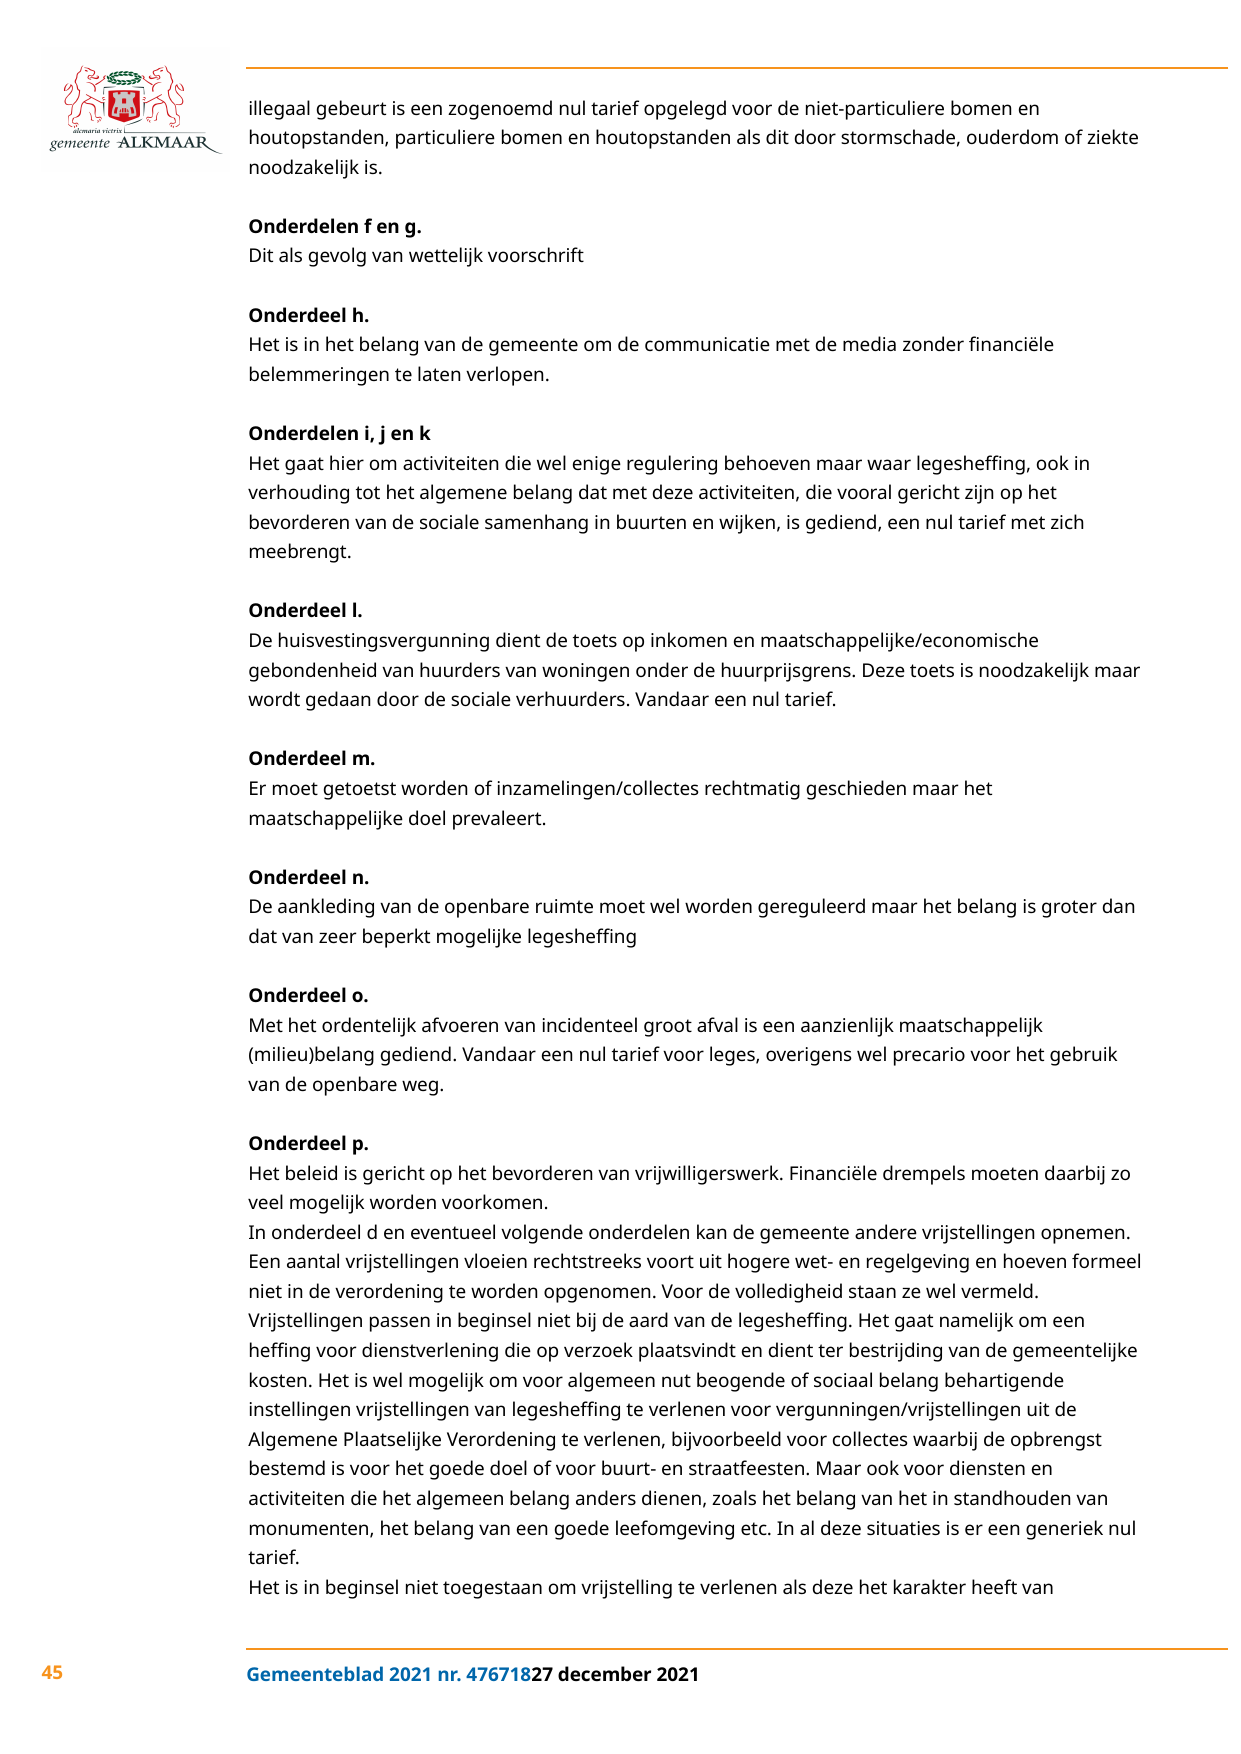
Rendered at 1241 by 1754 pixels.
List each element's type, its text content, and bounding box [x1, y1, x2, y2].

text Onderdelen f en g. [248, 213, 1152, 239]
text De huisvestingsvergunning dient de toets op inkomen en maatschappelijke/economische gebondenheid van huurders van woningen onder de huurprijsgrens. Deze toets is noodzakelijk maar wordt gedaan door de sociale verhuurders. Vandaar een nul tarief. [248, 627, 1152, 712]
text Het beleid is gericht op het bevorderen van vrijwilligerswerk. Financiële drempels moeten daarbij zo veel mogelijk worden voorkomen. [248, 1160, 1152, 1215]
text Het gaat hier om activiteiten die wel enige regulering behoeven maar waar legesheffing, ook in verhouding tot het algemene belang dat met deze activiteiten, die vooral gericht zijn op het bevorderen van de sociale samenhang in buurten en wijken, is gediend, een nul tarief met zich meebrengt. [248, 450, 1152, 564]
text De aankleding van de openbare ruimte moet wel worden gereguleerd maar het belang is groter dan dat van zeer beperkt mogelijke legesheffing [248, 893, 1152, 949]
text Het is in beginsel niet toegestaan om vrijstelling te verlenen als deze het karakter heeft van [248, 1574, 1152, 1600]
text Onderdeel p. [248, 1130, 1152, 1156]
text Het is in het belang van de gemeente om de communicatie met de media zonder financiële belemmeringen te laten verlopen. [248, 331, 1152, 387]
text Onderdeel l. [248, 598, 1152, 623]
text Er moet getoetst worden of inzamelingen/collectes rechtmatig geschieden maar het maatschappelijke doel prevaleert. [248, 775, 1152, 831]
text Onderdeel h. [248, 302, 1152, 328]
text Onderdeel o. [248, 982, 1152, 1008]
text In onderdeel d en eventueel volgende onderdelen kan de gemeente andere vrijstellingen opnemen. Een aantal vrijstellingen vloeien rechtstreeks voort uit hogere wet- en regelgeving en hoeven formeel niet in de verordening te worden opgenomen. Voor de volledigheid staan ze wel vermeld. Vrijstellingen passen in beginsel niet bij de aard van de legesheffing. Het gaat namelijk om een heffing voor dienstverlening die op verzoek plaatsvindt en dient ter bestrijding van de gemeentelijke kosten. Het is wel mogelijk om voor algemeen nut beogende of sociaal belang behartigende instellingen vrijstellingen van legesheffing te verlenen voor vergunningen/vrijstellingen uit de Algemene Plaatselijke Verordening te verlenen, bijvoorbeeld voor collectes waarbij de opbrengst bestemd is voor het goede doel of voor buurt- en straatfeesten. Maar ook voor diensten en activiteiten die het algemeen belang anders dienen, zoals het belang van het in standhouden van monumenten, het belang van een goede leefomgeving etc. In al deze situaties is er een generiek nul tarief. [248, 1219, 1152, 1570]
text Dit als gevolg van wettelijk voorschrift [248, 243, 1152, 268]
text Onderdeel m. [248, 746, 1152, 771]
picture [41, 47, 231, 172]
text illegaal gebeurt is een zogenoemd nul tarief opgelegd voor de niet-particuliere bomen en houtopstanden, particuliere bomen en houtopstanden als dit door stormschade, ouderdom of ziekte noodzakelijk is. [248, 95, 1152, 180]
text Onderdelen i, j en k [248, 420, 1152, 446]
text Onderdeel n. [248, 864, 1152, 890]
text Met het ordentelijk afvoeren van incidenteel groot afval is een aanzienlijk maatschappelijk (milieu)belang gediend. Vandaar een nul tarief voor leges, overigens wel precario voor het gebruik van de openbare weg. [248, 1012, 1152, 1097]
